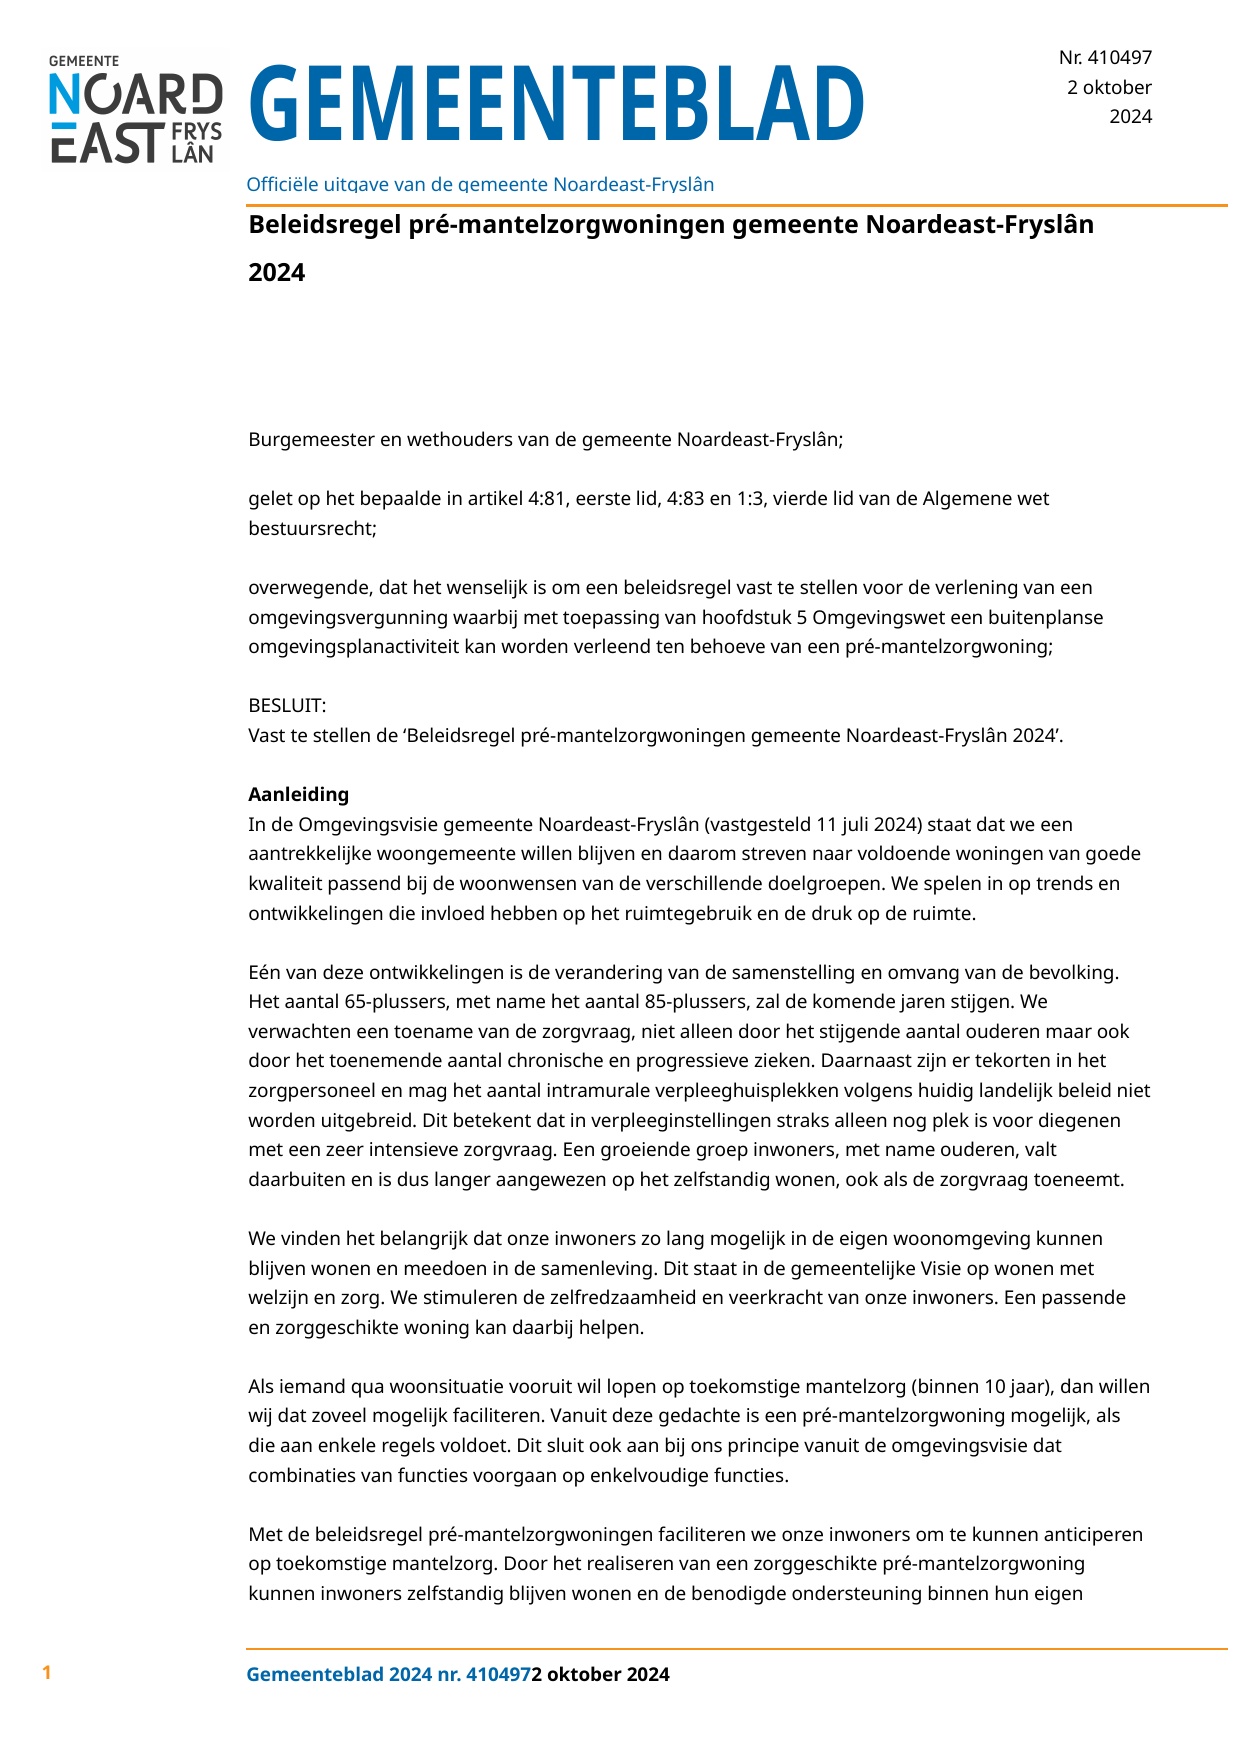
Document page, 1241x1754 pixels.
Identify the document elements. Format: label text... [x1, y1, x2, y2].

text Met de beleidsregel pré-mantelzorgwoningen faciliteren we onze inwoners om te kunnen anticiperen op toekomstige mantelzorg. Door het realiseren van een zorggeschikte pré-mantelzorgwoning kunnen inwoners zelfstandig blijven wonen en de benodigde ondersteuning binnen hun eigen [248, 1521, 1152, 1606]
text Burgemeester en wethouders van de gemeente Noardeast-Fryslân; [248, 426, 1152, 452]
text Beleidsregel pré-mantelzorgwoningen gemeente Noardeast-Fryslân 2024 [248, 207, 1152, 288]
text overwegende, dat het wenselijk is om een beleidsregel vast te stellen voor de verlening van een omgevingsvergunning waarbij met toepassing van hoofdstuk 5 Omgevingswet een buitenplanse omgevingsplanactiviteit kan worden verleend ten behoeve van een pré-mantelzorgwoning; [248, 574, 1152, 659]
picture [41, 47, 231, 172]
text We vinden het belangrijk dat onze inwoners zo lang mogelijk in de eigen woonomgeving kunnen blijven wonen en meedoen in de samenleving. Dit staat in de gemeentelijke Visie op wonen met welzijn en zorg. We stimuleren de zelfredzaamheid en veerkracht van onze inwoners. Een passende en zorggeschikte woning kan daarbij helpen. [248, 1225, 1152, 1339]
text Als iemand qua woonsituatie vooruit wil lopen op toekomstige mantelzorg (binnen 10 jaar), dan willen wij dat zoveel mogelijk faciliteren. Vanuit deze gedachte is een pré-mantelzorgwoning mogelijk, als die aan enkele regels voldoet. Dit sluit ook aan bij ons principe vanuit de omgevingsvisie dat combinaties van functies voorgaan op enkelvoudige functies. [248, 1373, 1152, 1487]
text Aanleiding [248, 781, 1152, 807]
text gelet op het bepaalde in artikel 4:81, eerste lid, 4:83 en 1:3, vierde lid van de Algemene wet bestuursrecht; [248, 486, 1152, 541]
text In de Omgevingsvisie gemeente Noardeast-Fryslân (vastgesteld 11 juli 2024) staat dat we een aantrekkelijke woongemeente willen blijven en daarom streven naar voldoende woningen van goede kwaliteit passend bij de woonwensen van de verschillende doelgroepen. We spelen in op trends en ontwikkelingen die invloed hebben op het ruimtegebruik en de druk op de ruimte. [248, 811, 1152, 925]
text BESLUIT: [248, 693, 1152, 718]
text Eén van deze ontwikkelingen is de verandering van de samenstelling en omvang van de bevolking. Het aantal 65-plussers, met name het aantal 85-plussers, zal de komende jaren stijgen. We verwachten een toename van de zorgvraag, niet alleen door het stijgende aantal ouderen maar ook door het toenemende aantal chronische en progressieve zieken. Daarnaast zijn er tekorten in het zorgpersoneel en mag het aantal intramurale verpleeghuisplekken volgens huidig landelijk beleid niet worden uitgebreid. Dit betekent dat in verpleeginstellingen straks alleen nog plek is voor diegenen met een zeer intensieve zorgvraag. Een groeiende groep inwoners, met name ouderen, valt daarbuiten en is dus langer aangewezen op het zelfstandig wonen, ook als de zorgvraag toeneemt. [248, 959, 1152, 1192]
text Vast te stellen de ‘Beleidsregel pré-mantelzorgwoningen gemeente Noardeast-Fryslân 2024’. [248, 722, 1152, 748]
